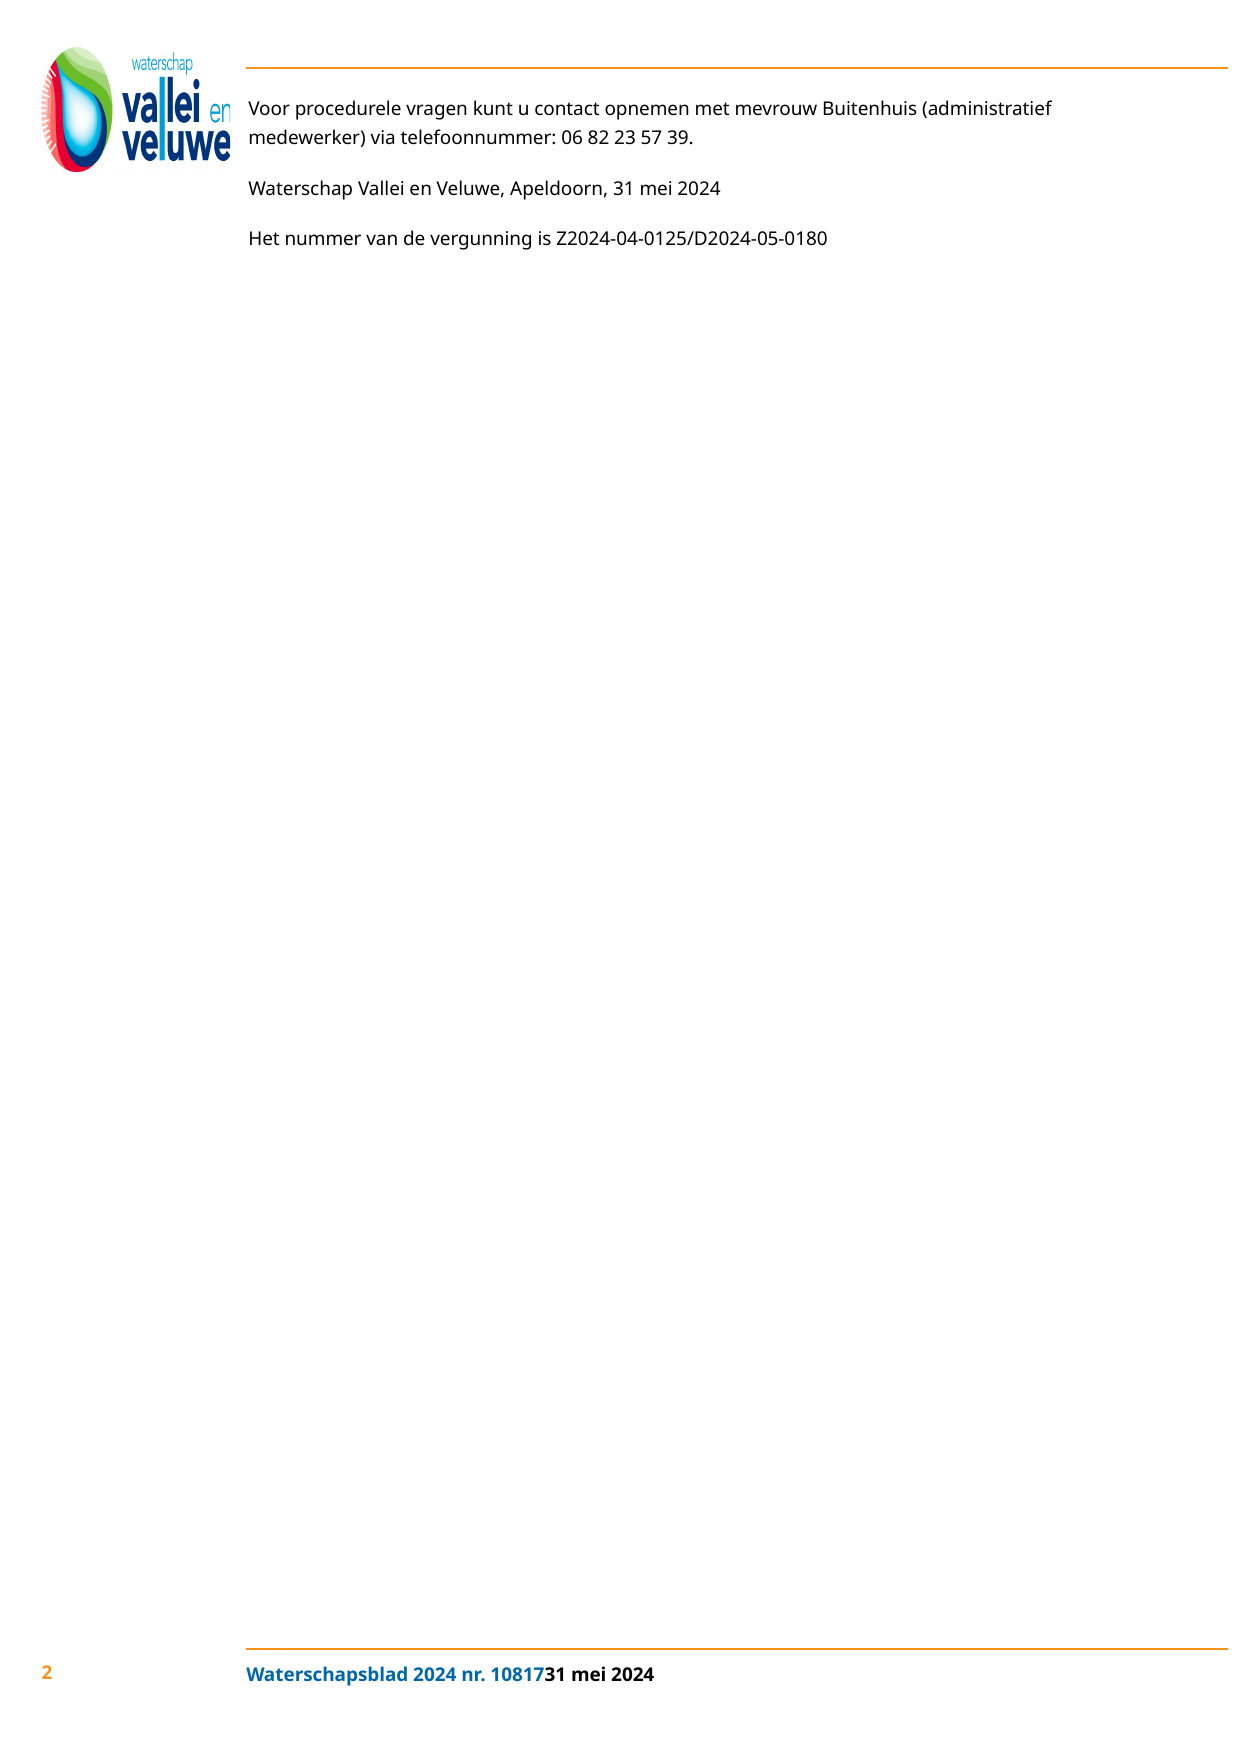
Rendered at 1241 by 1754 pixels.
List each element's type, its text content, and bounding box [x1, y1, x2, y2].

text Waterschap Vallei en Veluwe, Apeldoorn, 31 mei 2024 [248, 175, 1152, 201]
text Het nummer van de vergunning is Z2024-04-0125/D2024-05-0180 [248, 225, 1152, 251]
picture [41, 47, 231, 172]
text Voor procedurele vragen kunt u contact opnemen met mevrouw Buitenhuis (administratief medewerker) via telefoonnummer: 06 82 23 57 39. [248, 95, 1152, 150]
